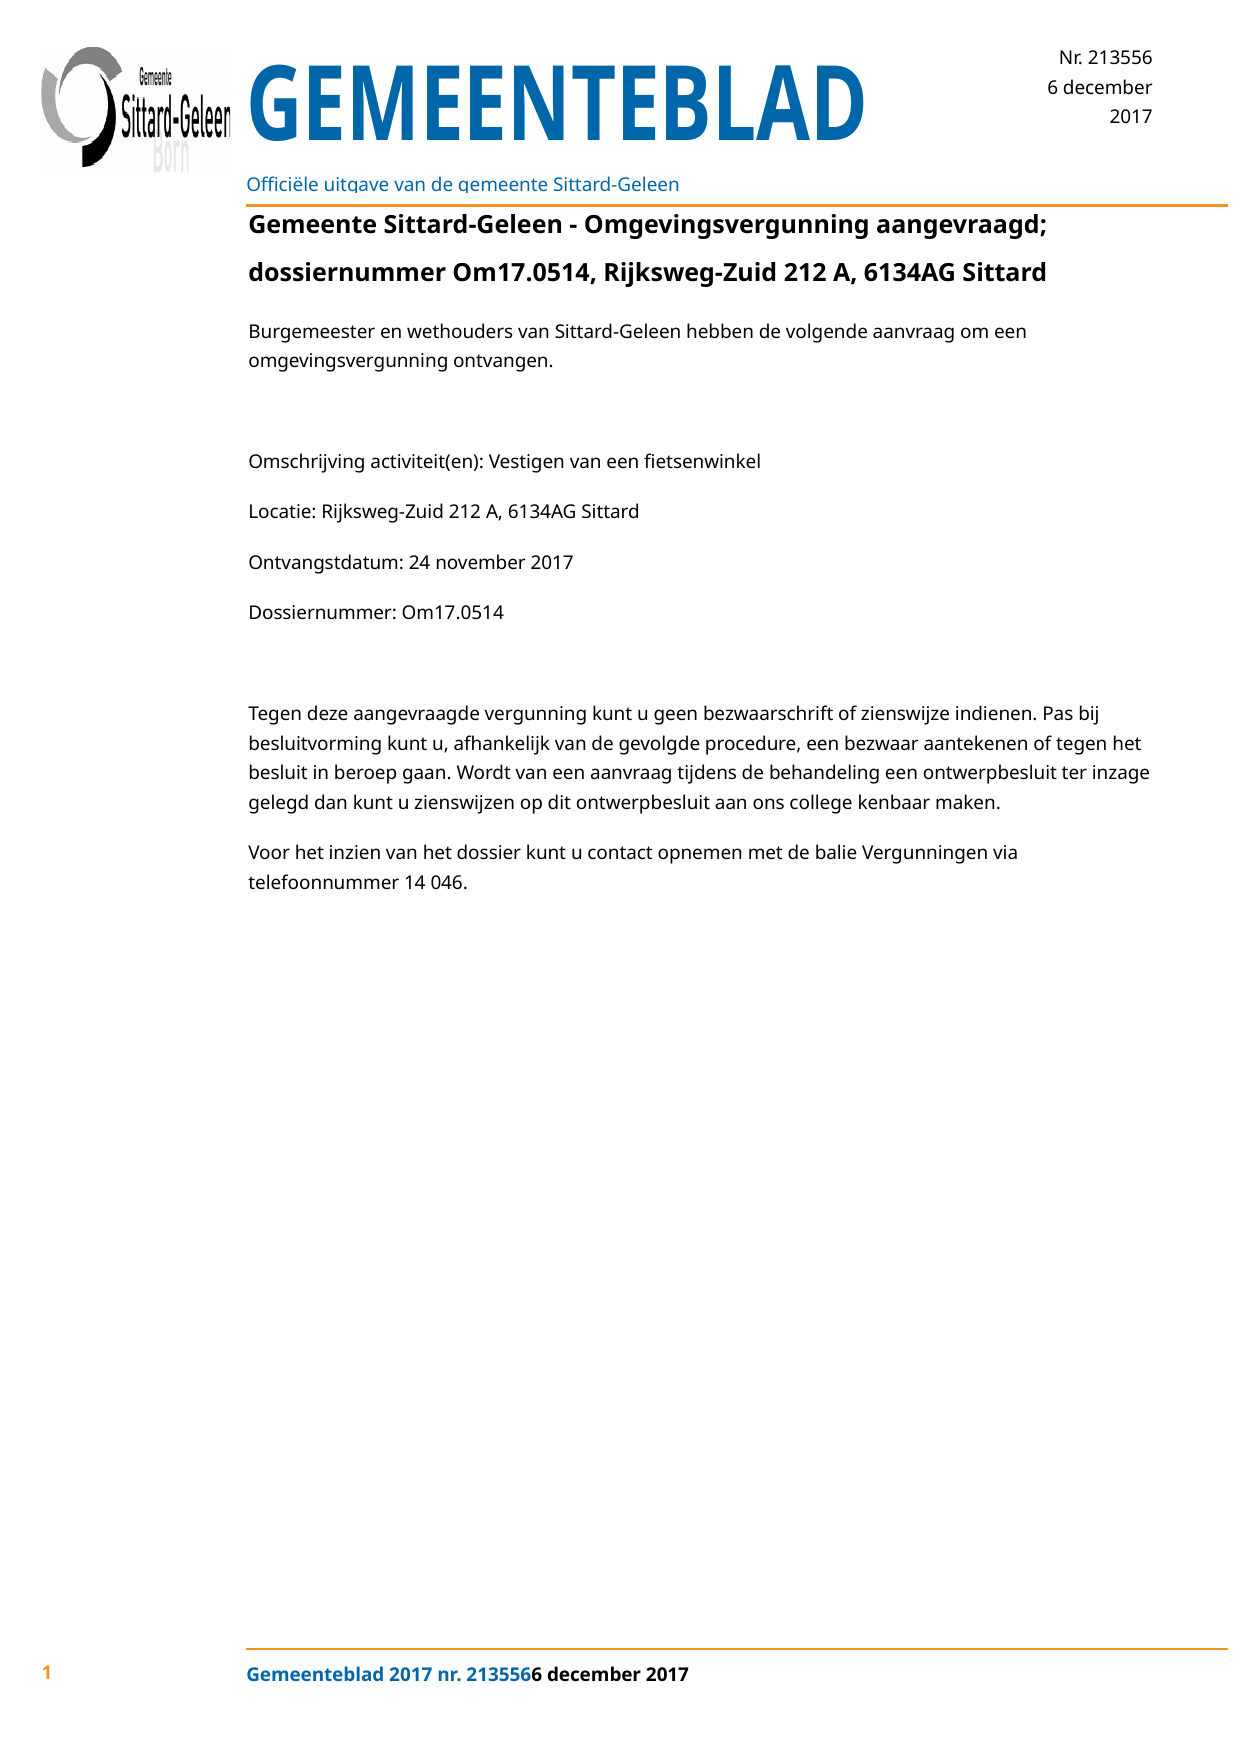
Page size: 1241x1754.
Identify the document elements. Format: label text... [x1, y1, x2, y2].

text Burgemeester en wethouders van Sittard-Geleen hebben de volgende aanvraag om een omgevingsvergunning ontvangen. [248, 318, 1152, 373]
text Voor het inzien van het dossier kunt u contact opnemen met de balie Vergunningen via telefoonnummer 14 046. [248, 839, 1152, 895]
text Locatie: Rijksweg-Zuid 212 A, 6134AG Sittard [248, 499, 1152, 524]
text Tegen deze aangevraagde vergunning kunt u geen bezwaarschrift of zienswijze indienen. Pas bij besluitvorming kunt u, afhankelijk van de gevolgde procedure, een bezwaar aantekenen of tegen het besluit in beroep gaan. Wordt van een aanvraag tijdens de behandeling een ontwerpbesluit ter inzage gelegd dan kunt u zienswijzen op dit ontwerpbesluit aan ons college kenbaar maken. [248, 700, 1152, 815]
text Gemeente Sittard-Geleen - Omgevingsvergunning aangevraagd; dossiernummer Om17.0514, Rijksweg-Zuid 212 A, 6134AG Sittard [248, 207, 1152, 288]
text Ontvangstdatum: 24 november 2017 [248, 549, 1152, 575]
text Omschrijving activiteit(en): Vestigen van een fietsenwinkel [248, 448, 1152, 474]
picture [41, 47, 231, 172]
text Dossiernummer: Om17.0514 [248, 599, 1152, 625]
